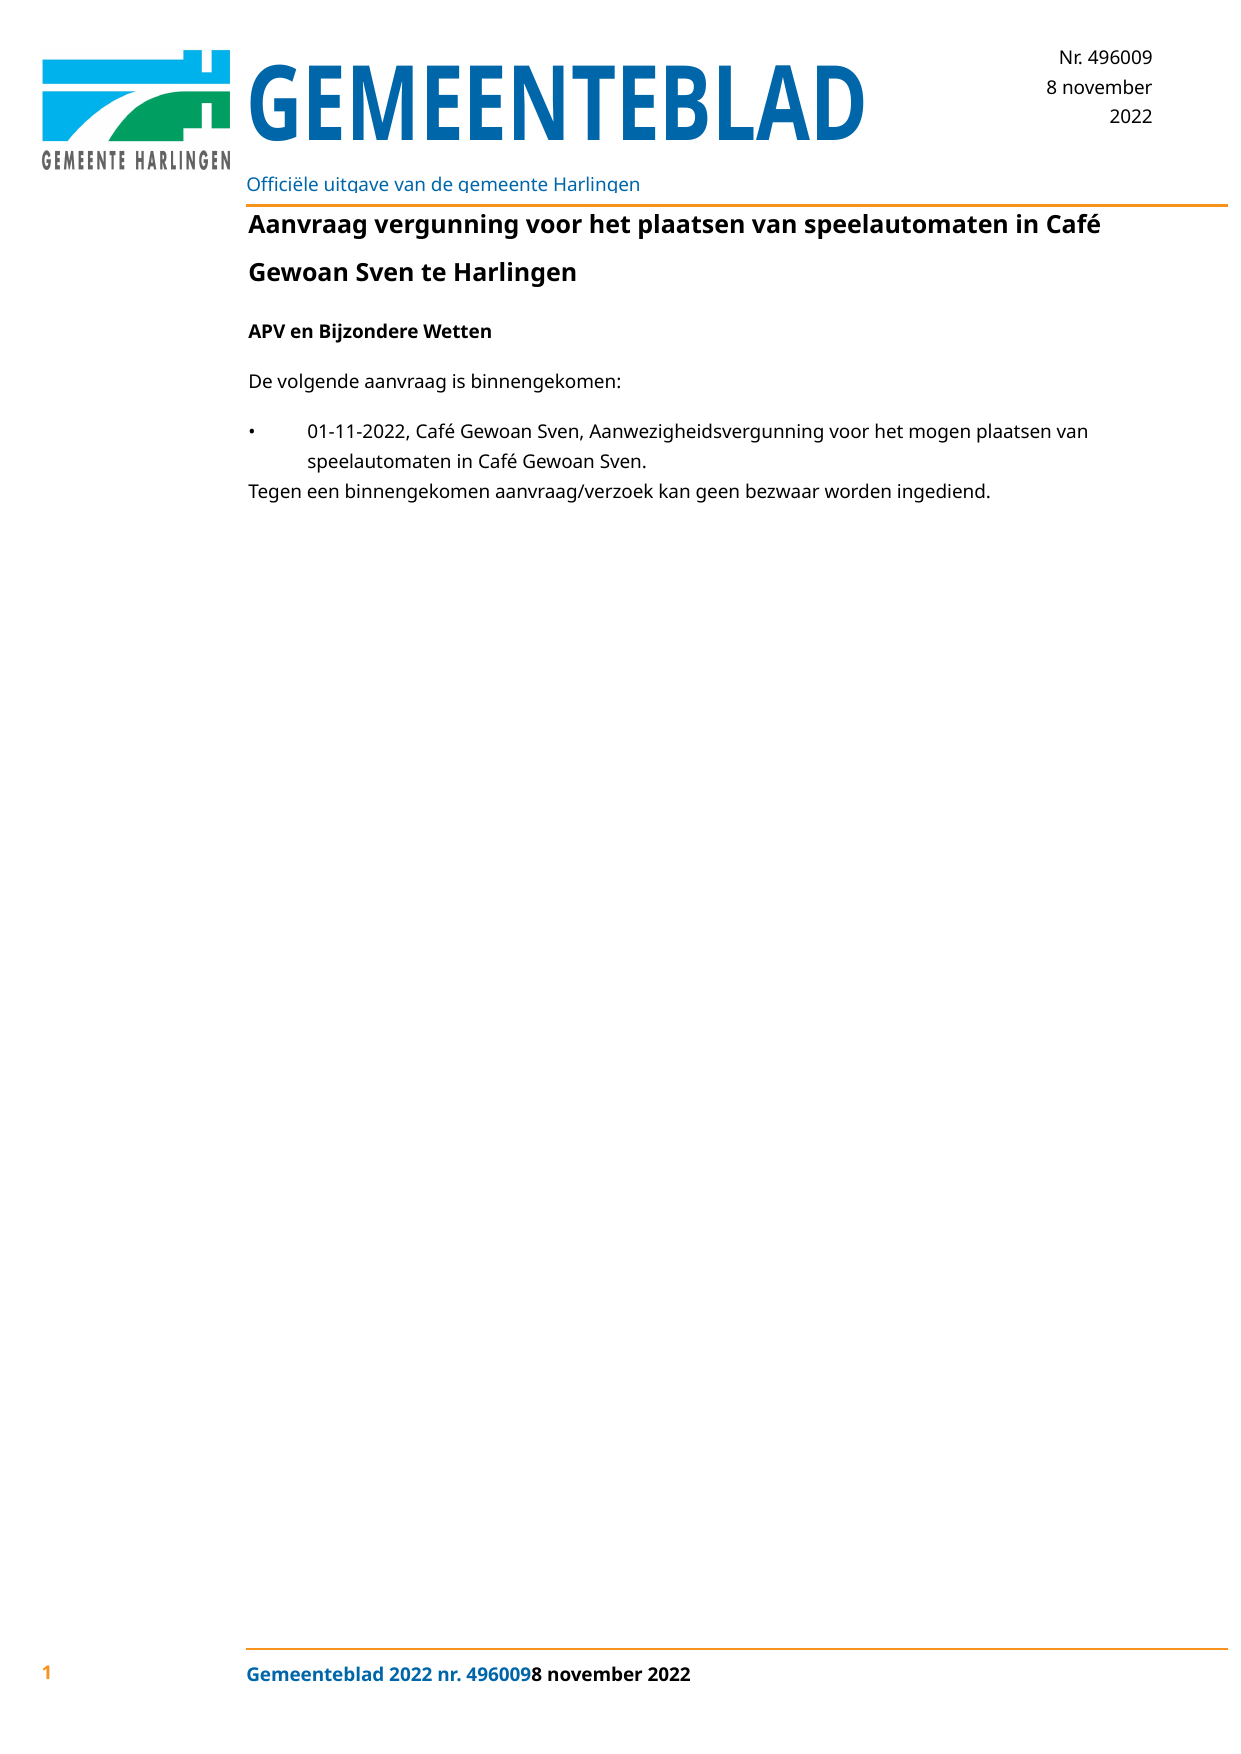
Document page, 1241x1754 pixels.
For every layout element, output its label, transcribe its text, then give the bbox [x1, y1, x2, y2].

text APV en Bijzondere Wetten [248, 318, 1152, 344]
text Aanvraag vergunning voor het plaatsen van speelautomaten in Café Gewoan Sven te Harlingen [248, 207, 1152, 288]
picture [41, 47, 231, 172]
text Tegen een binnengekomen aanvraag/verzoek kan geen bezwaar worden ingediend. [248, 478, 1152, 504]
list 01-11-2022, Café Gewoan Sven, Aanwezigheidsvergunning voor het mogen plaatsen van speelautomaten in Café Gewoan Sven. [248, 419, 1152, 474]
text De volgende aanvraag is binnengekomen: [248, 368, 1152, 394]
